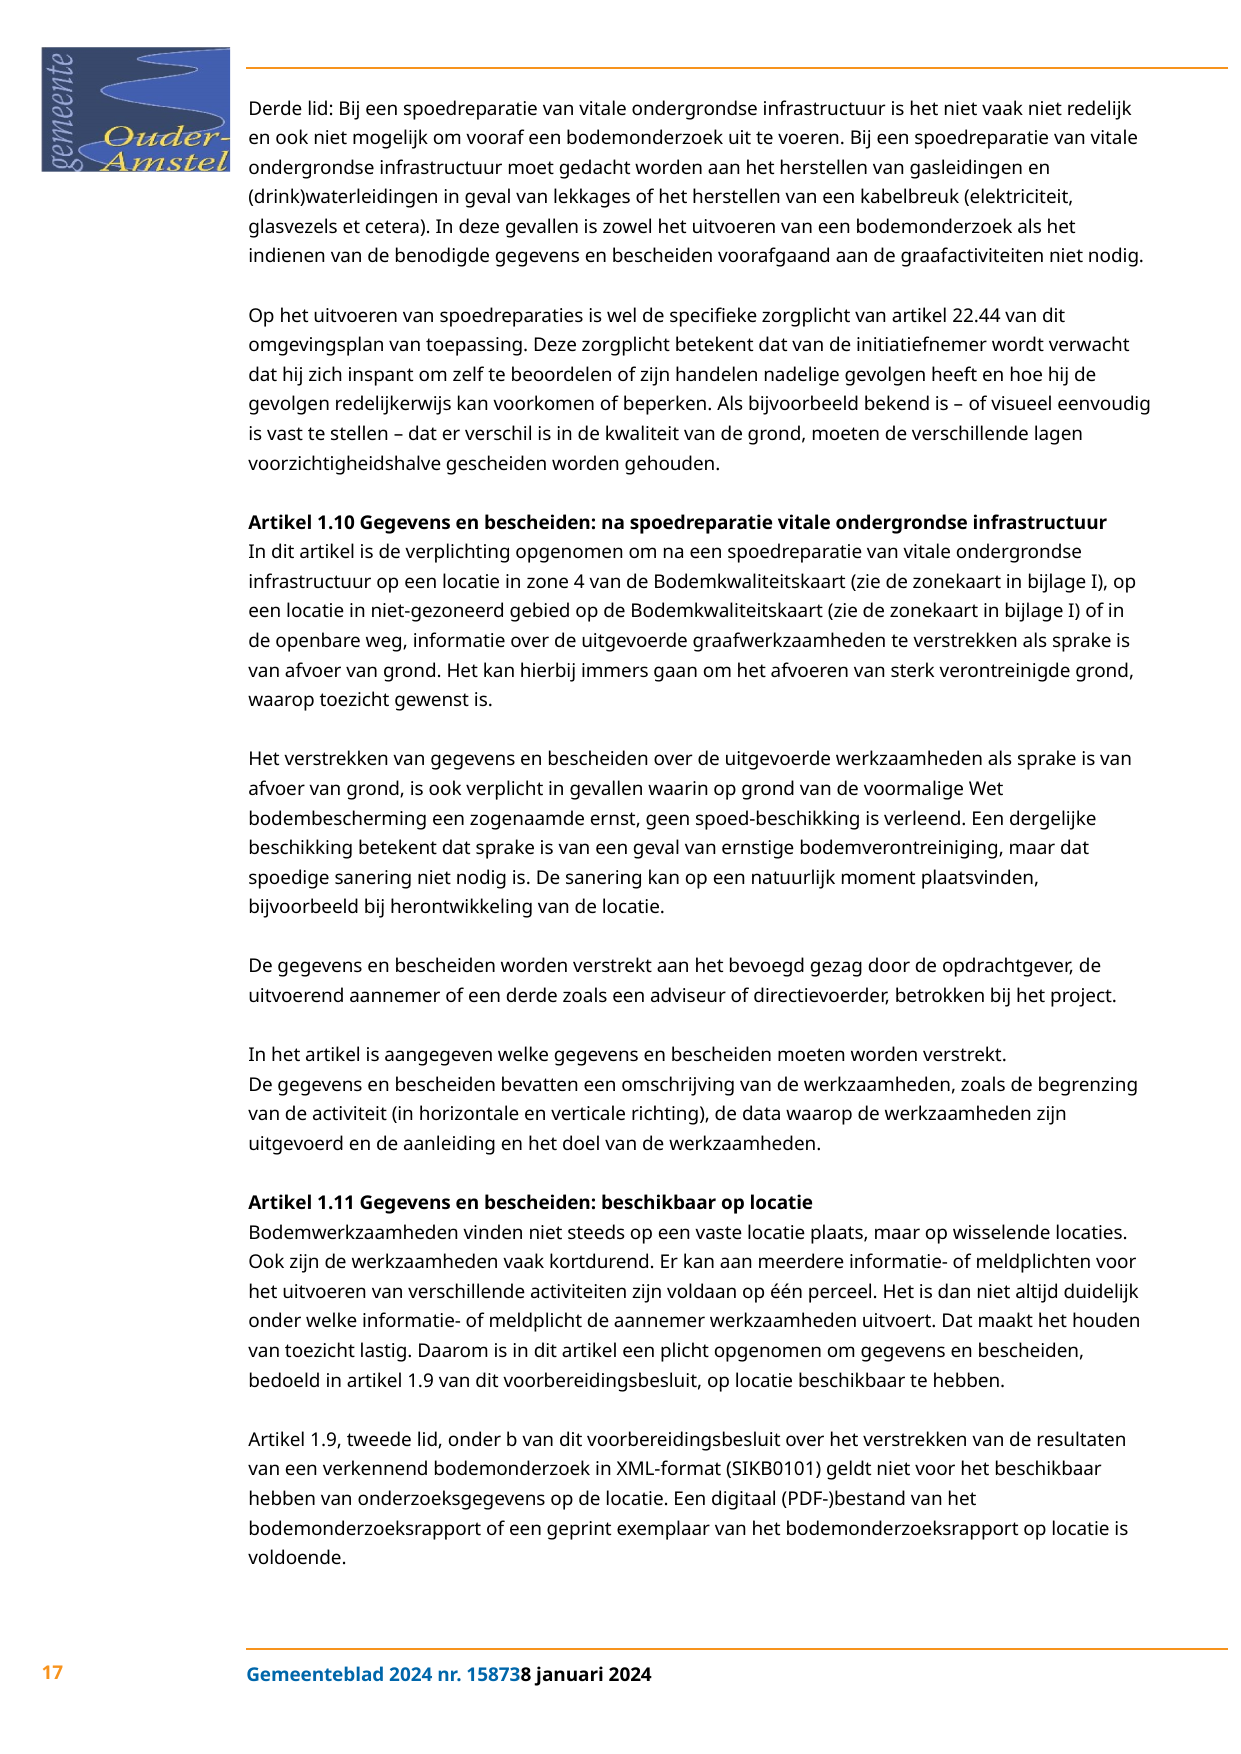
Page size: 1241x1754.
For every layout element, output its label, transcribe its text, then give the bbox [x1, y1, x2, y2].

text De gegevens en bescheiden worden verstrekt aan het bevoegd gezag door de opdrachtgever, de uitvoerend aannemer of een derde zoals een adviseur of directievoerder, betrokken bij het project. [248, 953, 1152, 1008]
picture [41, 47, 231, 172]
text In het artikel is aangegeven welke gegevens en bescheiden moeten worden verstrekt. [248, 1041, 1152, 1067]
text Bodemwerkzaamheden vinden niet steeds op een vaste locatie plaats, maar op wisselende locaties. Ook zijn de werkzaamheden vaak kortdurend. Er kan aan meerdere informatie- of meldplichten voor het uitvoeren van verschillende activiteiten zijn voldaan op één perceel. Het is dan niet altijd duidelijk onder welke informatie- of meldplicht de aannemer werkzaamheden uitvoert. Dat maakt het houden van toezicht lastig. Daarom is in dit artikel een plicht opgenomen om gegevens en bescheiden, bedoeld in artikel 1.9 van dit voorbereidingsbesluit, op locatie beschikbaar te hebben. [248, 1219, 1152, 1393]
text De gegevens en bescheiden bevatten een omschrijving van de werkzaamheden, zoals de begrenzing van de activiteit (in horizontale en verticale richting), de data waarop de werkzaamheden zijn uitgevoerd en de aanleiding en het doel van de werkzaamheden. [248, 1071, 1152, 1156]
text Artikel 1.9, tweede lid, onder b van dit voorbereidingsbesluit over het verstrekken van de resultaten van een verkennend bodemonderzoek in XML-format (SIKB0101) geldt niet voor het beschikbaar hebben van onderzoeksgegevens op de locatie. Een digitaal (PDF-)bestand van het bodemonderzoeksrapport of een geprint exemplaar van het bodemonderzoeksrapport op locatie is voldoende. [248, 1426, 1152, 1570]
text Het verstrekken van gegevens en bescheiden over de uitgevoerde werkzaamheden als sprake is van afvoer van grond, is ook verplicht in gevallen waarin op grond van de voormalige Wet bodembescherming een zogenaamde ernst, geen spoed-beschikking is verleend. Een dergelijke beschikking betekent dat sprake is van een geval van ernstige bodemverontreiniging, maar dat spoedige sanering niet nodig is. De sanering kan op een natuurlijk moment plaatsvinden, bijvoorbeeld bij herontwikkeling van de locatie. [248, 746, 1152, 919]
text Op het uitvoeren van spoedreparaties is wel de specifieke zorgplicht van artikel 22.44 van dit omgevingsplan van toepassing. Deze zorgplicht betekent dat van de initiatiefnemer wordt verwacht dat hij zich inspant om zelf te beoordelen of zijn handelen nadelige gevolgen heeft en hoe hij de gevolgen redelijkerwijs kan voorkomen of beperken. Als bijvoorbeeld bekend is – of visueel eenvoudig is vast te stellen – dat er verschil is in de kwaliteit van de grond, moeten de verschillende lagen voorzichtigheidshalve gescheiden worden gehouden. [248, 302, 1152, 476]
text In dit artikel is de verplichting opgenomen om na een spoedreparatie van vitale ondergrondse infrastructuur op een locatie in zone 4 van de Bodemkwaliteitskaart (zie de zonekaart in bijlage I), op een locatie in niet-gezoneerd gebied op de Bodemkwaliteitskaart (zie de zonekaart in bijlage I) of in de openbare weg, informatie over de uitgevoerde graafwerkzaamheden te verstrekken als sprake is van afvoer van grond. Het kan hierbij immers gaan om het afvoeren van sterk verontreinigde grond, waarop toezicht gewenst is. [248, 538, 1152, 712]
text Derde lid: Bij een spoedreparatie van vitale ondergrondse infrastructuur is het niet vaak niet redelijk en ook niet mogelijk om vooraf een bodemonderzoek uit te voeren. Bij een spoedreparatie van vitale ondergrondse infrastructuur moet gedacht worden aan het herstellen van gasleidingen en (drink)waterleidingen in geval van lekkages of het herstellen van een kabelbreuk (elektriciteit, glasvezels et cetera). In deze gevallen is zowel het uitvoeren van een bodemonderzoek als het indienen van de benodigde gegevens en bescheiden voorafgaand aan de graafactiviteiten niet nodig. [248, 95, 1152, 268]
text Artikel 1.10 Gegevens en bescheiden: na spoedreparatie vitale ondergrondse infrastructuur [248, 509, 1152, 535]
text Artikel 1.11 Gegevens en bescheiden: beschikbaar op locatie [248, 1189, 1152, 1215]
